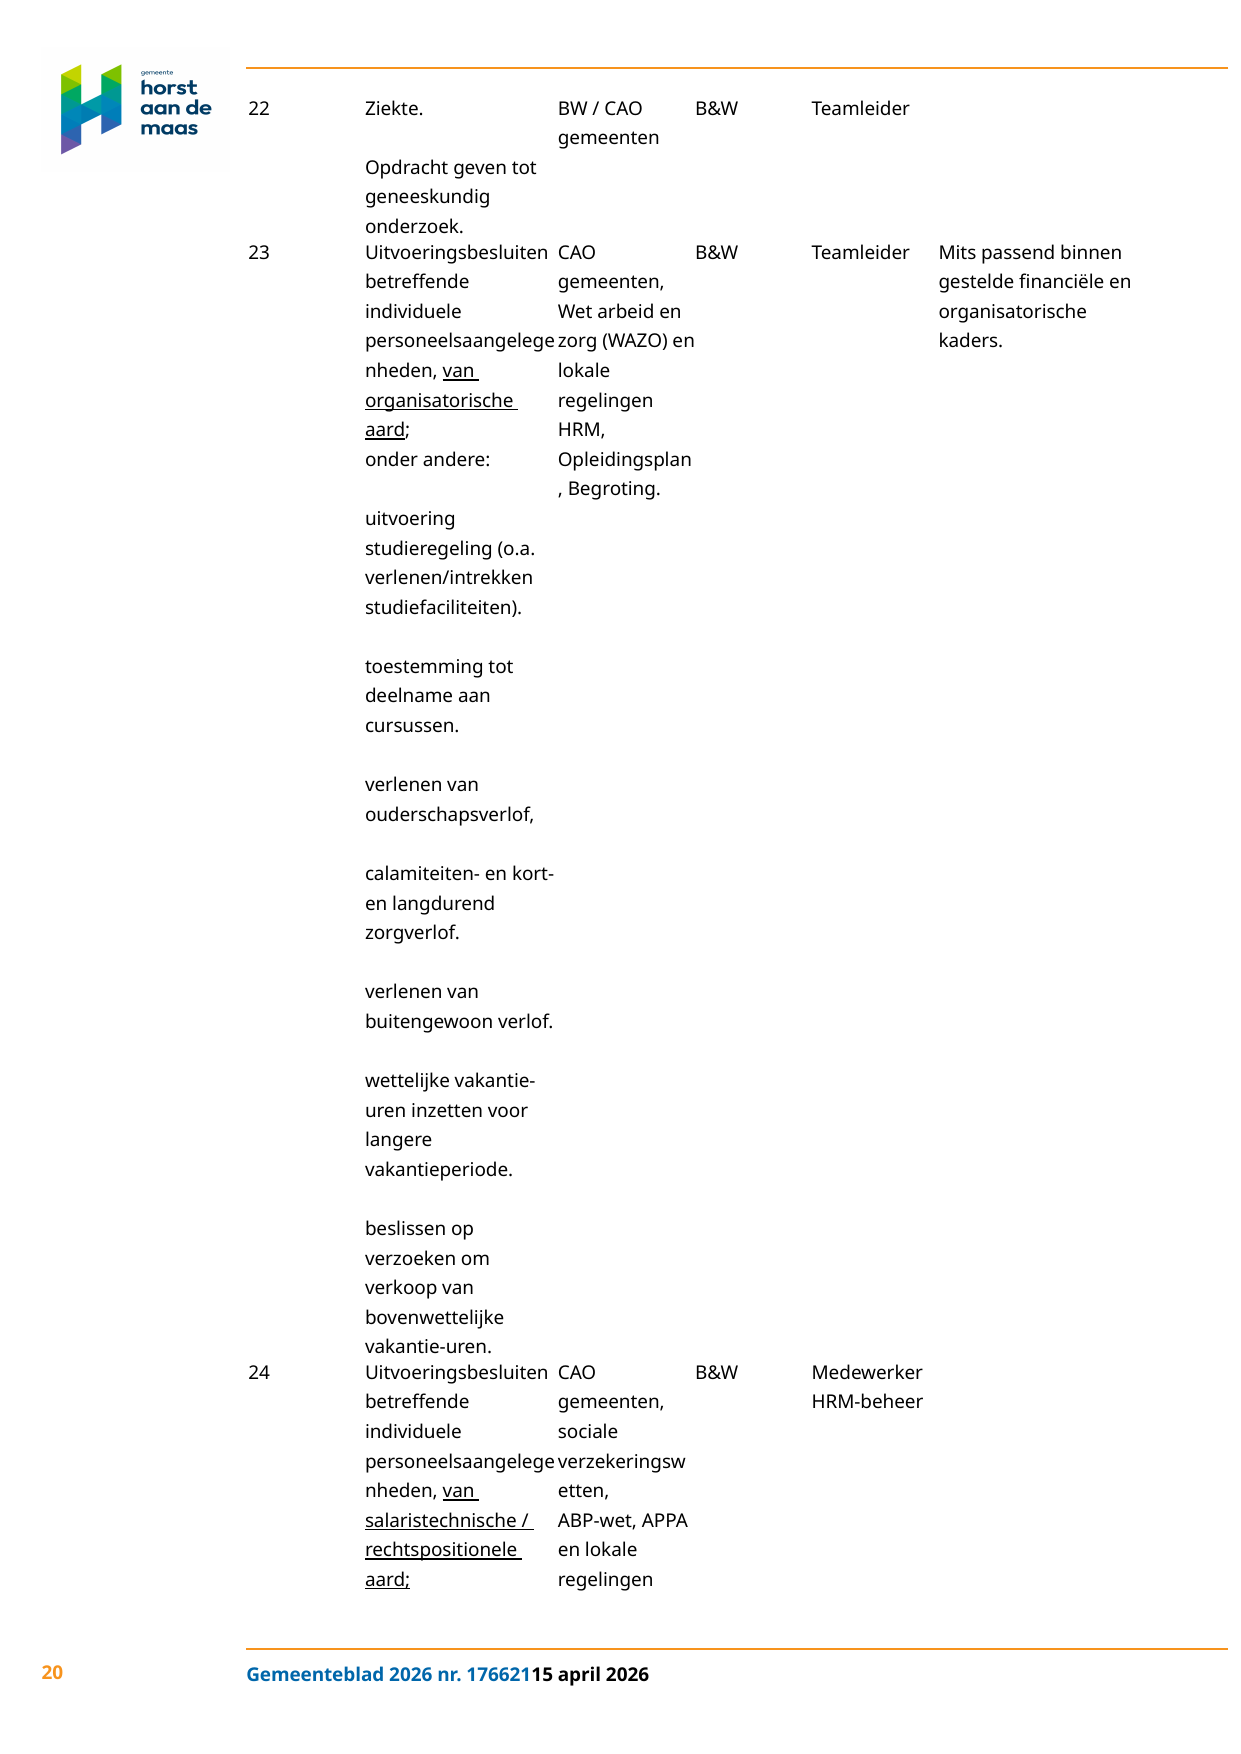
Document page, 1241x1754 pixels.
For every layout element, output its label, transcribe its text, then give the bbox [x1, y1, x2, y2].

table_cell Mits passend binnen gestelde financiële en organisatorische kaders. [938, 239, 1152, 1359]
table_cell CAO gemeenten, sociale verzekeringswetten, ABP-wet, APPA en lokale regelingen [558, 1359, 695, 1592]
table_cell 22 [248, 95, 365, 239]
table_cell [938, 1359, 1152, 1592]
table_cell B&W [695, 95, 811, 239]
table_cell Teamleider [811, 239, 938, 1359]
table_cell Medewerker HRM-beheer [811, 1359, 938, 1592]
table_cell 23 [248, 239, 365, 1359]
table_cell [938, 95, 1152, 239]
table_cell BW / CAO gemeenten [558, 95, 695, 239]
table_cell Uitvoeringsbesluiten betreffende individuele personeelsaangelegenheden, van organisatorische aard; onder andere: uitvoering studieregeling (o.a. verlenen/intrekken studiefaciliteiten). toestemming tot deelname aan cursussen. verlenen van ouderschapsverlof, calamiteiten- en kort- en langdurend zorgverlof. verlenen van buitengewoon verlof. wettelijke vakantie-uren inzetten voor langere vakantieperiode. beslissen op verzoeken om verkoop van bovenwettelijke vakantie-uren. [365, 239, 558, 1359]
table_cell 24 [248, 1359, 365, 1592]
table_cell B&W [695, 1359, 811, 1592]
table_cell Ziekte. Opdracht geven tot geneeskundig onderzoek. [365, 95, 558, 239]
table_cell Uitvoeringsbesluiten betreffende individuele personeelsaangelegenheden, van salaristechnische / rechtspositionele aard; [365, 1359, 558, 1592]
picture [41, 47, 231, 172]
table_cell B&W [695, 239, 811, 1359]
table_cell Teamleider [811, 95, 938, 239]
table_cell CAO gemeenten, Wet arbeid en zorg (WAZO) en lokale regelingen HRM, Opleidingsplan, Begroting. [558, 239, 695, 1359]
